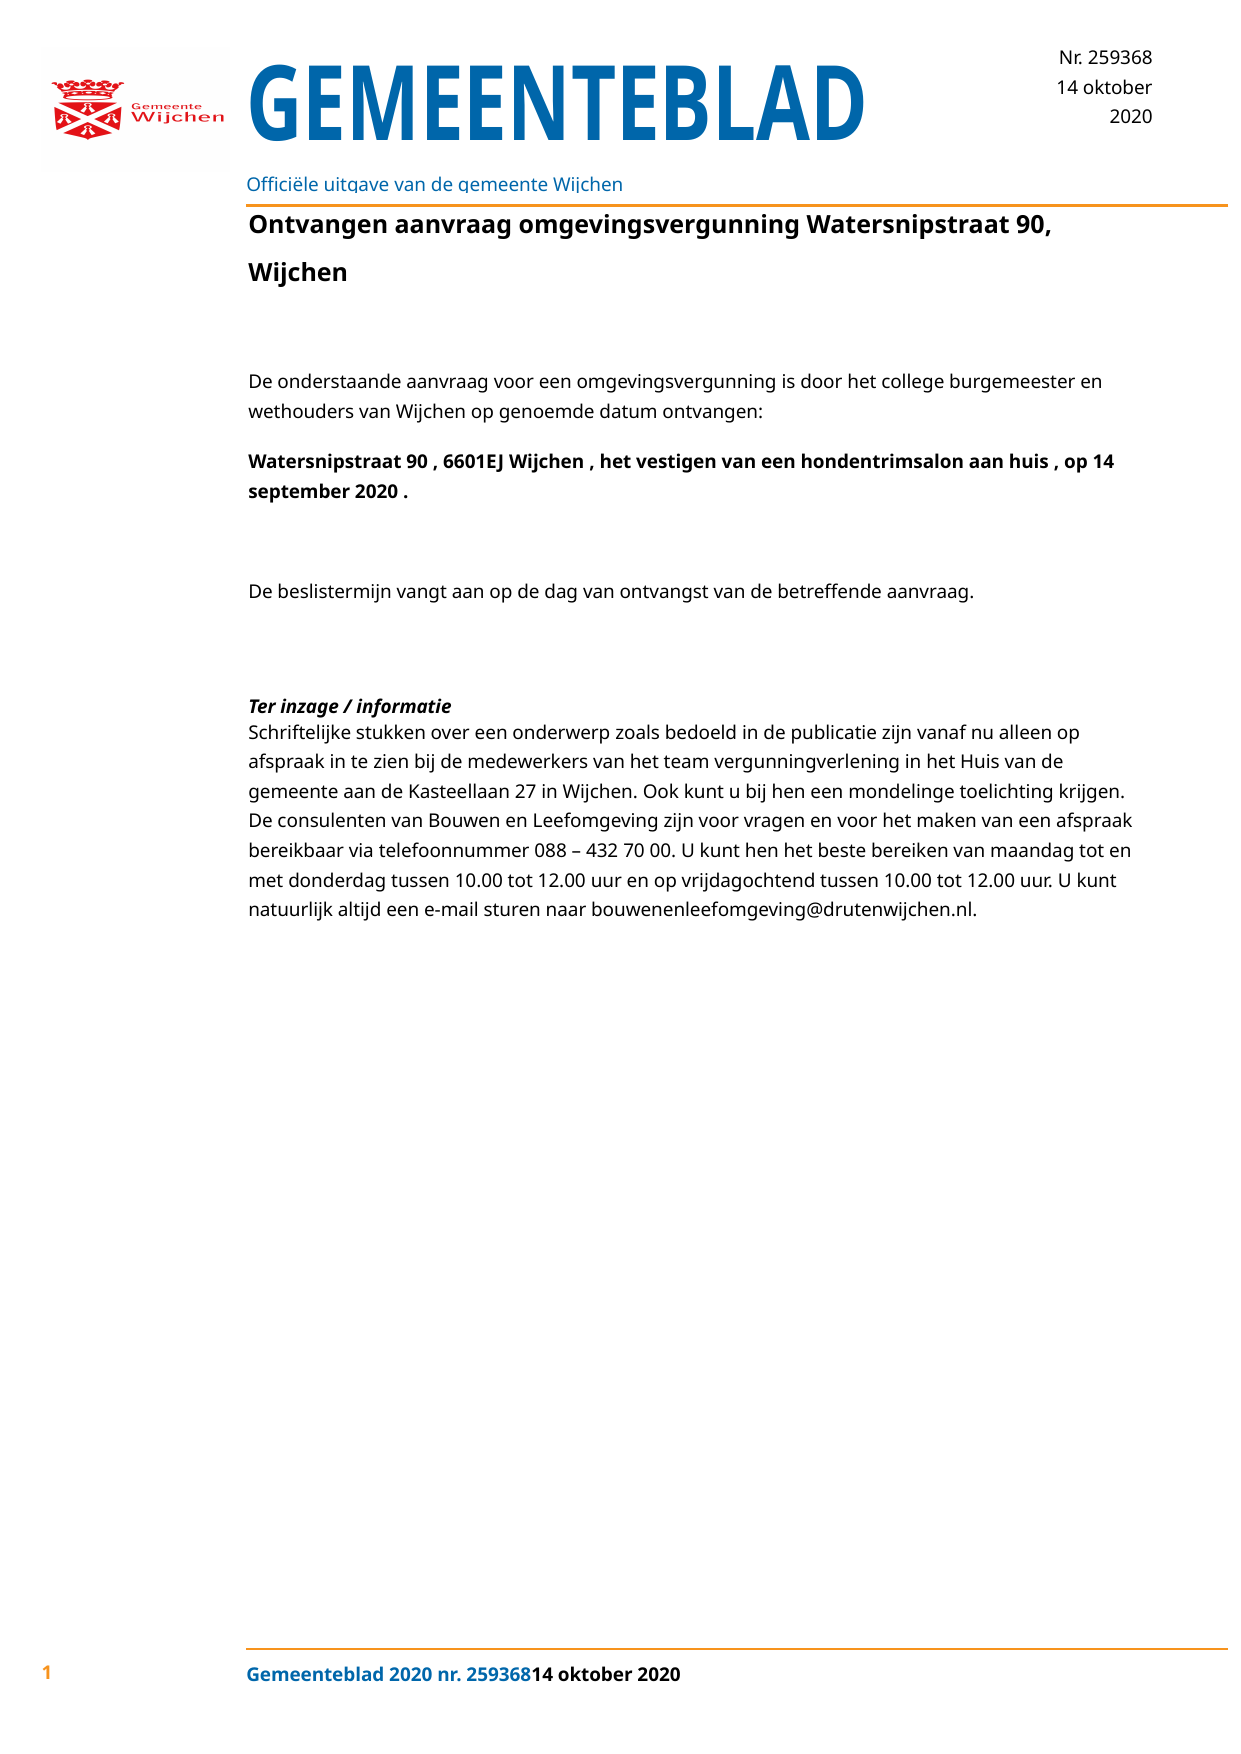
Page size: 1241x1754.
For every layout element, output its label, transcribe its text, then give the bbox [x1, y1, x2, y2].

picture [41, 47, 231, 172]
text De onderstaande aanvraag voor een omgevingsvergunning is door het college burgemeester en wethouders van Wijchen op genoemde datum ontvangen: [248, 368, 1152, 424]
text De beslistermijn vangt aan op de dag van ontvangst van de betreffende aanvraag. [248, 579, 1152, 604]
text Watersnipstraat 90 , 6601EJ Wijchen , het vestigen van een hondentrimsalon aan huis , op 14 september 2020 . [248, 448, 1152, 504]
text Ter inzage / informatie [248, 693, 1152, 719]
text Ontvangen aanvraag omgevingsvergunning Watersnipstraat 90, Wijchen [248, 207, 1152, 288]
text Schriftelijke stukken over een onderwerp zoals bedoeld in de publicatie zijn vanaf nu alleen op afspraak in te zien bij de medewerkers van het team vergunningverlening in het Huis van de gemeente aan de Kasteellaan 27 in Wijchen. Ook kunt u bij hen een mondelinge toelichting krijgen. De consulenten van Bouwen en Leefomgeving zijn voor vragen en voor het maken van een afspraak bereikbaar via telefoonnummer 088 – 432 70 00. U kunt hen het beste bereiken van maandag tot en met donderdag tussen 10.00 tot 12.00 uur en op vrijdagochtend tussen 10.00 tot 12.00 uur. U kunt natuurlijk altijd een e-mail sturen naar bouwenenleefomgeving@drutenwijchen.nl. [248, 719, 1152, 922]
